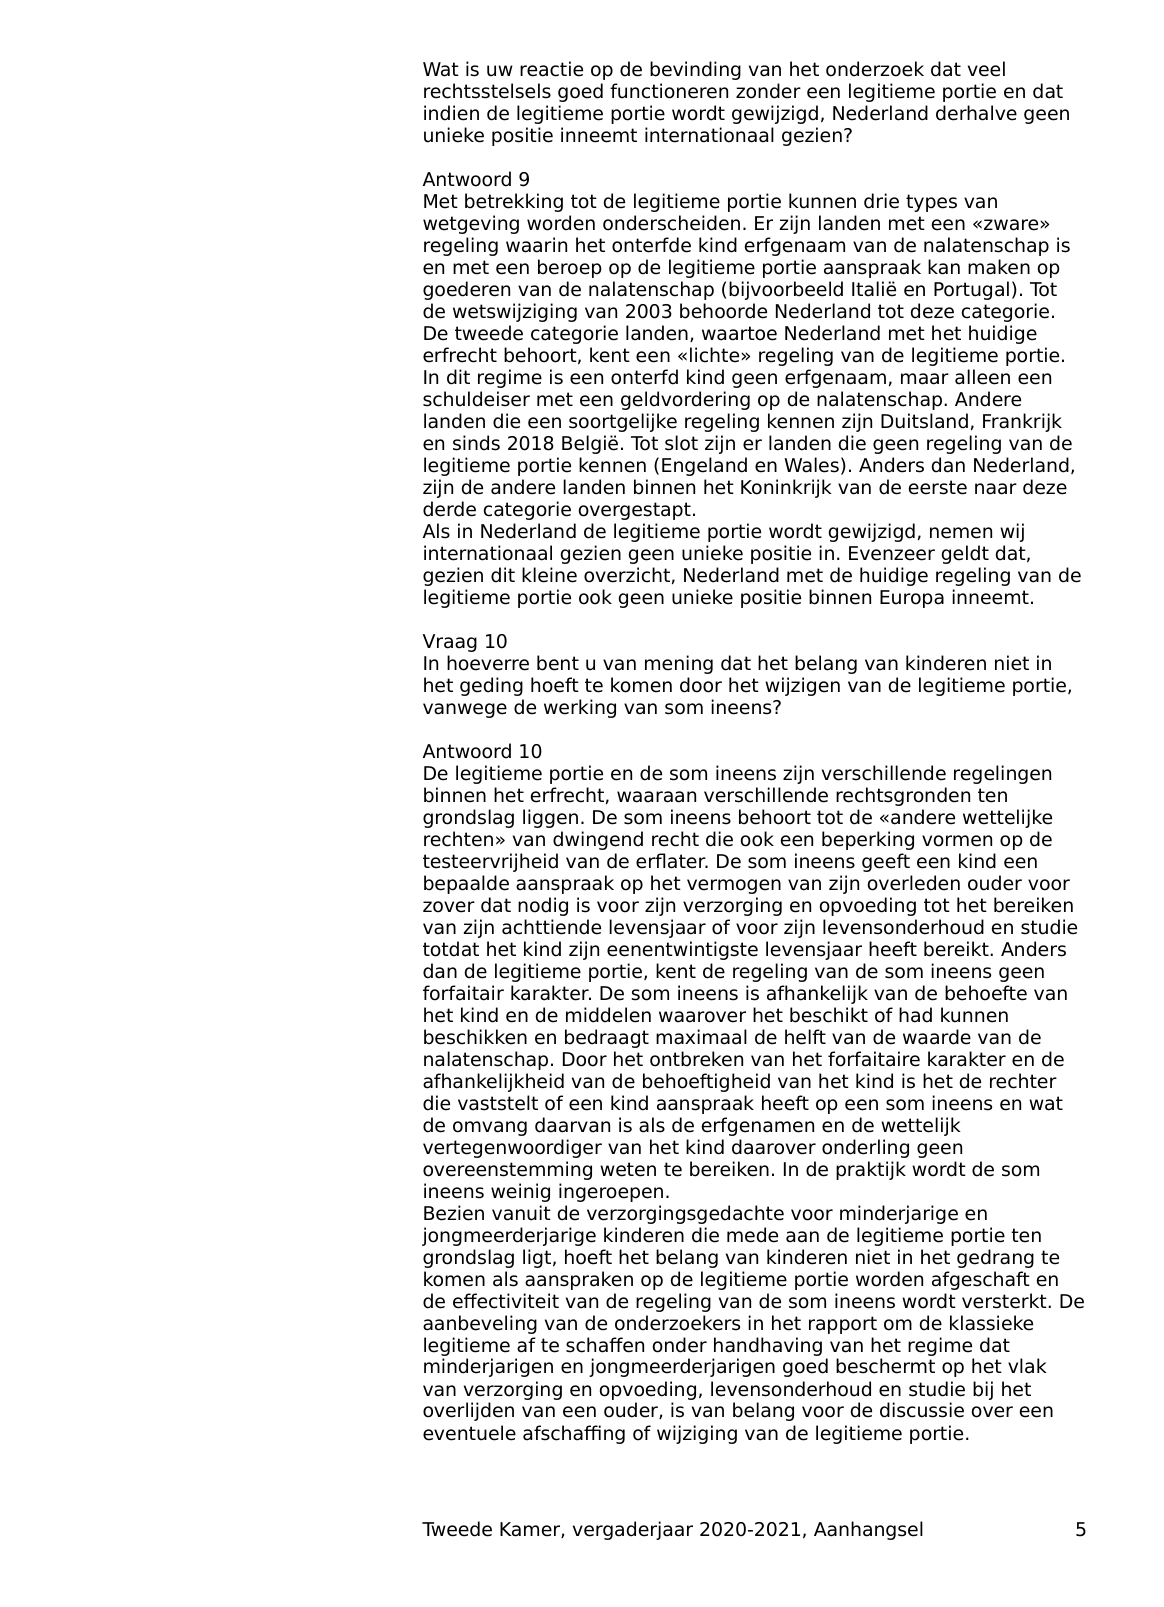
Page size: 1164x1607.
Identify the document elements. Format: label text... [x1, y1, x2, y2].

text Antwoord 10 [422, 741, 1087, 763]
text Vraag 10 [422, 631, 1087, 653]
text Antwoord 9 [422, 169, 1087, 191]
text Als in Nederland de legitieme portie wordt gewijzigd, nemen wij internationaal gezien geen unieke positie in. Evenzeer geldt dat, gezien dit kleine overzicht, Nederland met de huidige regeling van de legitieme portie ook geen unieke positie binnen Europa inneemt. [422, 521, 1087, 609]
text Met betrekking tot de legitieme portie kunnen drie types van wetgeving worden onderscheiden. Er zijn landen met een «zware» regeling waarin het onterfde kind erfgenaam van de nalatenschap is en met een beroep op de legitieme portie aanspraak kan maken op goederen van de nalatenschap (bijvoorbeeld Italië en Portugal). Tot de wetswijziging van 2003 behoorde Nederland tot deze categorie. De tweede categorie landen, waartoe Nederland met het huidige erfrecht behoort, kent een «lichte» regeling van de legitieme portie. In dit regime is een onterfd kind geen erfgenaam, maar alleen een schuldeiser met een geldvordering op de nalatenschap. Andere landen die een soortgelijke regeling kennen zijn Duitsland, Frankrijk en sinds 2018 België. Tot slot zijn er landen die geen regeling van de legitieme portie kennen (Engeland en Wales). Anders dan Nederland, zijn de andere landen binnen het Koninkrijk van de eerste naar deze derde categorie overgestapt. [422, 191, 1087, 521]
text Bezien vanuit de verzorgingsgedachte voor minderjarige en jongmeerderjarige kinderen die mede aan de legitieme portie ten grondslag ligt, hoeft het belang van kinderen niet in het gedrang te komen als aanspraken op de legitieme portie worden afgeschaft en de effectiviteit van de regeling van de som ineens wordt versterkt. De aanbeveling van de onderzoekers in het rapport om de klassieke legitieme af te schaffen onder handhaving van het regime dat minderjarigen en jongmeerderjarigen goed beschermt op het vlak van verzorging en opvoeding, levensonderhoud en studie bij het overlijden van een ouder, is van belang voor de discussie over een eventuele afschaffing of wijziging van de legitieme portie. [422, 1203, 1087, 1444]
text De legitieme portie en de som ineens zijn verschillende regelingen binnen het erfrecht, waaraan verschillende rechtsgronden ten grondslag liggen. De som ineens behoort tot de «andere wettelijke rechten» van dwingend recht die ook een beperking vormen op de testeervrijheid van de erflater. De som ineens geeft een kind een bepaalde aanspraak op het vermogen van zijn overleden ouder voor zover dat nodig is voor zijn verzorging en opvoeding tot het bereiken van zijn achttiende levensjaar of voor zijn levensonderhoud en studie totdat het kind zijn eenentwintigste levensjaar heeft bereikt. Anders dan de legitieme portie, kent de regeling van de som ineens geen forfaitair karakter. De som ineens is afhankelijk van de behoefte van het kind en de middelen waarover het beschikt of had kunnen beschikken en bedraagt maximaal de helft van de waarde van de nalatenschap. Door het ontbreken van het forfaitaire karakter en de afhankelijkheid van de behoeftigheid van het kind is het de rechter die vaststelt of een kind aanspraak heeft op een som ineens en wat de omvang daarvan is als de erfgenamen en de wettelijk vertegenwoordiger van het kind daarover onderling geen overeenstemming weten te bereiken. In de praktijk wordt de som ineens weinig ingeroepen. [422, 763, 1087, 1203]
text In hoeverre bent u van mening dat het belang van kinderen niet in het geding hoeft te komen door het wijzigen van de legitieme portie, vanwege de werking van som ineens? [422, 653, 1087, 719]
text Wat is uw reactie op de bevinding van het onderzoek dat veel rechtsstelsels goed functioneren zonder een legitieme portie en dat indien de legitieme portie wordt gewijzigd, Nederland derhalve geen unieke positie inneemt internationaal gezien? [422, 59, 1087, 147]
